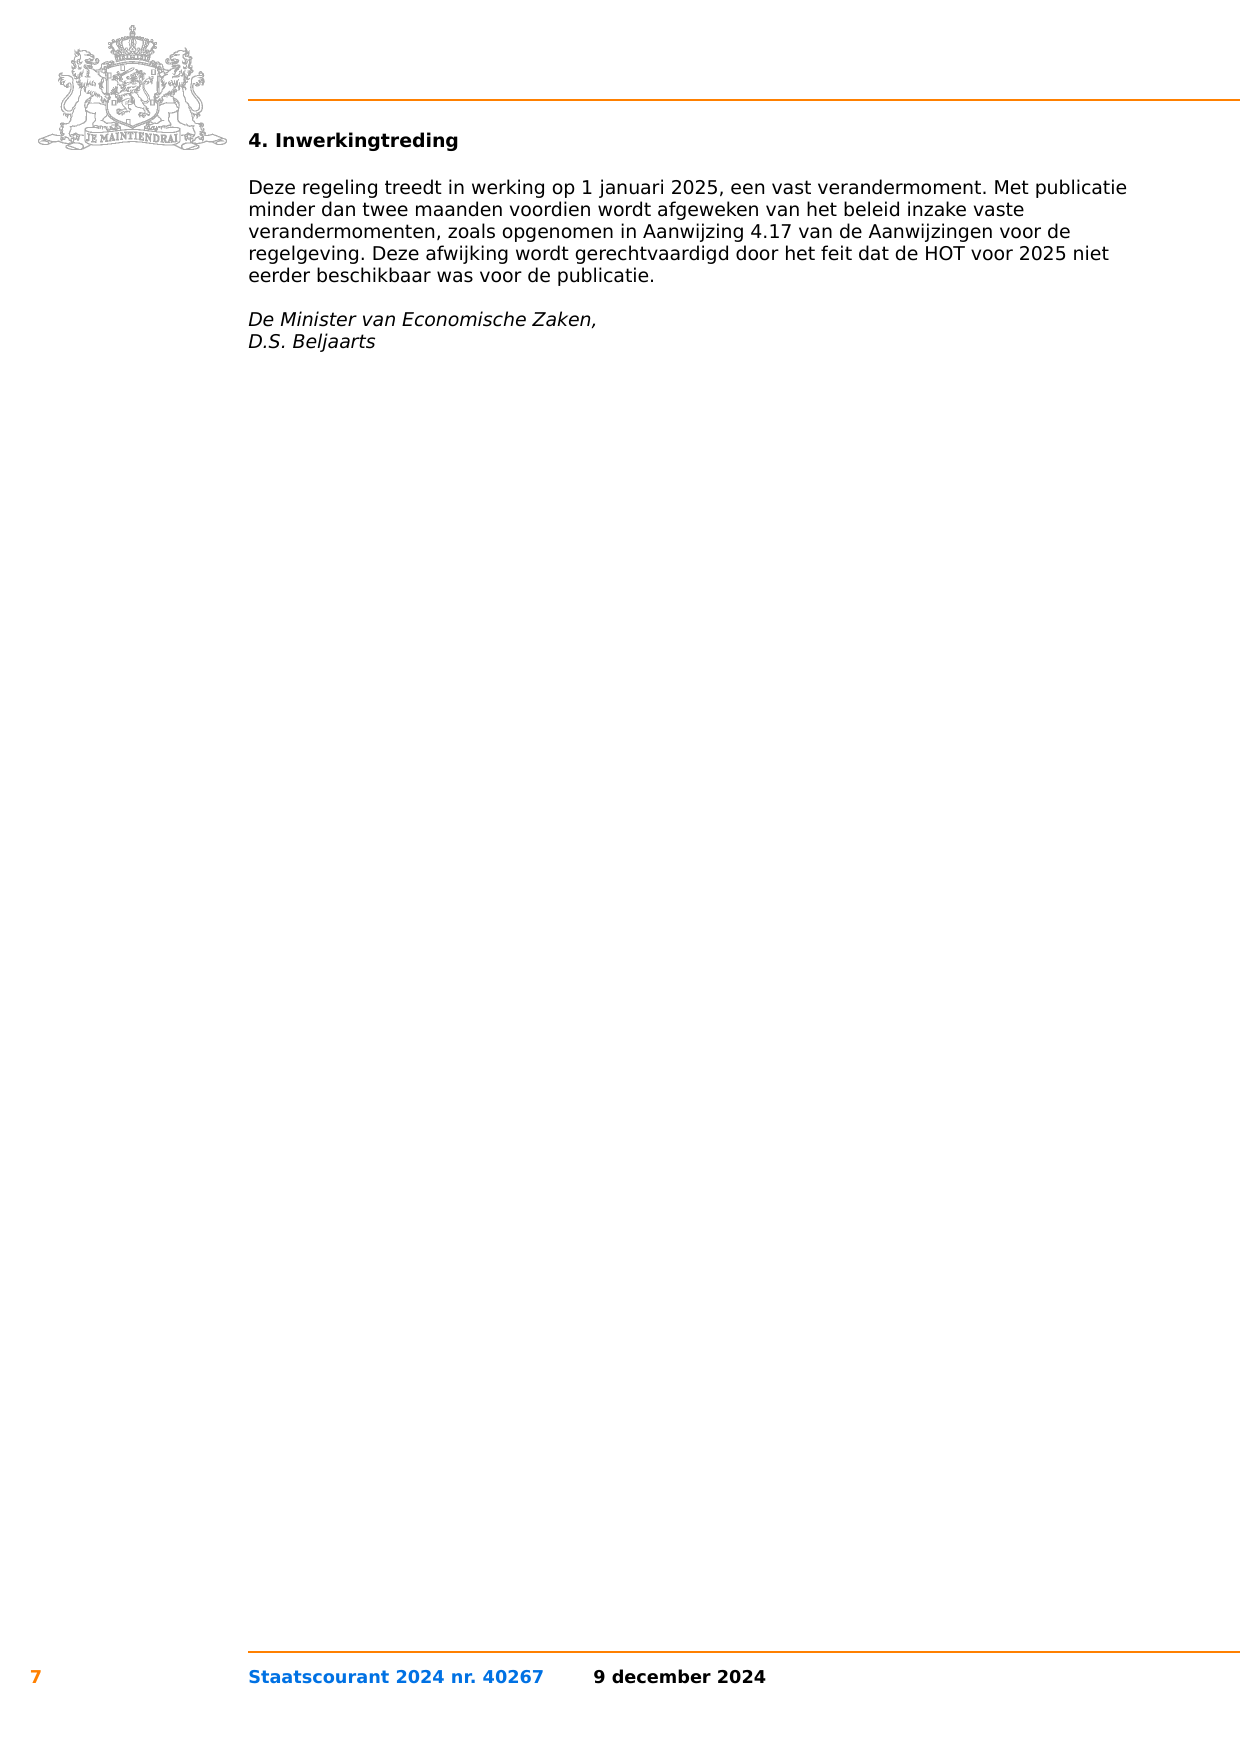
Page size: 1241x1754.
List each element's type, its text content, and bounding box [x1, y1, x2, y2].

subtitle 4. Inwerkingtreding [248, 130, 1163, 152]
text Deze regeling treedt in werking op 1 januari 2025, een vast verandermoment. Met publicatie minder dan twee maanden voordien wordt afgeweken van het beleid inzake vaste verandermomenten, zoals opgenomen in Aanwijzing 4.17 van de Aanwijzingen voor de regelgeving. Deze afwijking wordt gerechtvaardigd door het feit dat de HOT voor 2025 niet eerder beschikbaar was voor de publicatie. [248, 177, 1163, 287]
picture [38, 25, 227, 150]
text De Minister van Economische Zaken, D.S. Beljaarts [248, 309, 1163, 353]
